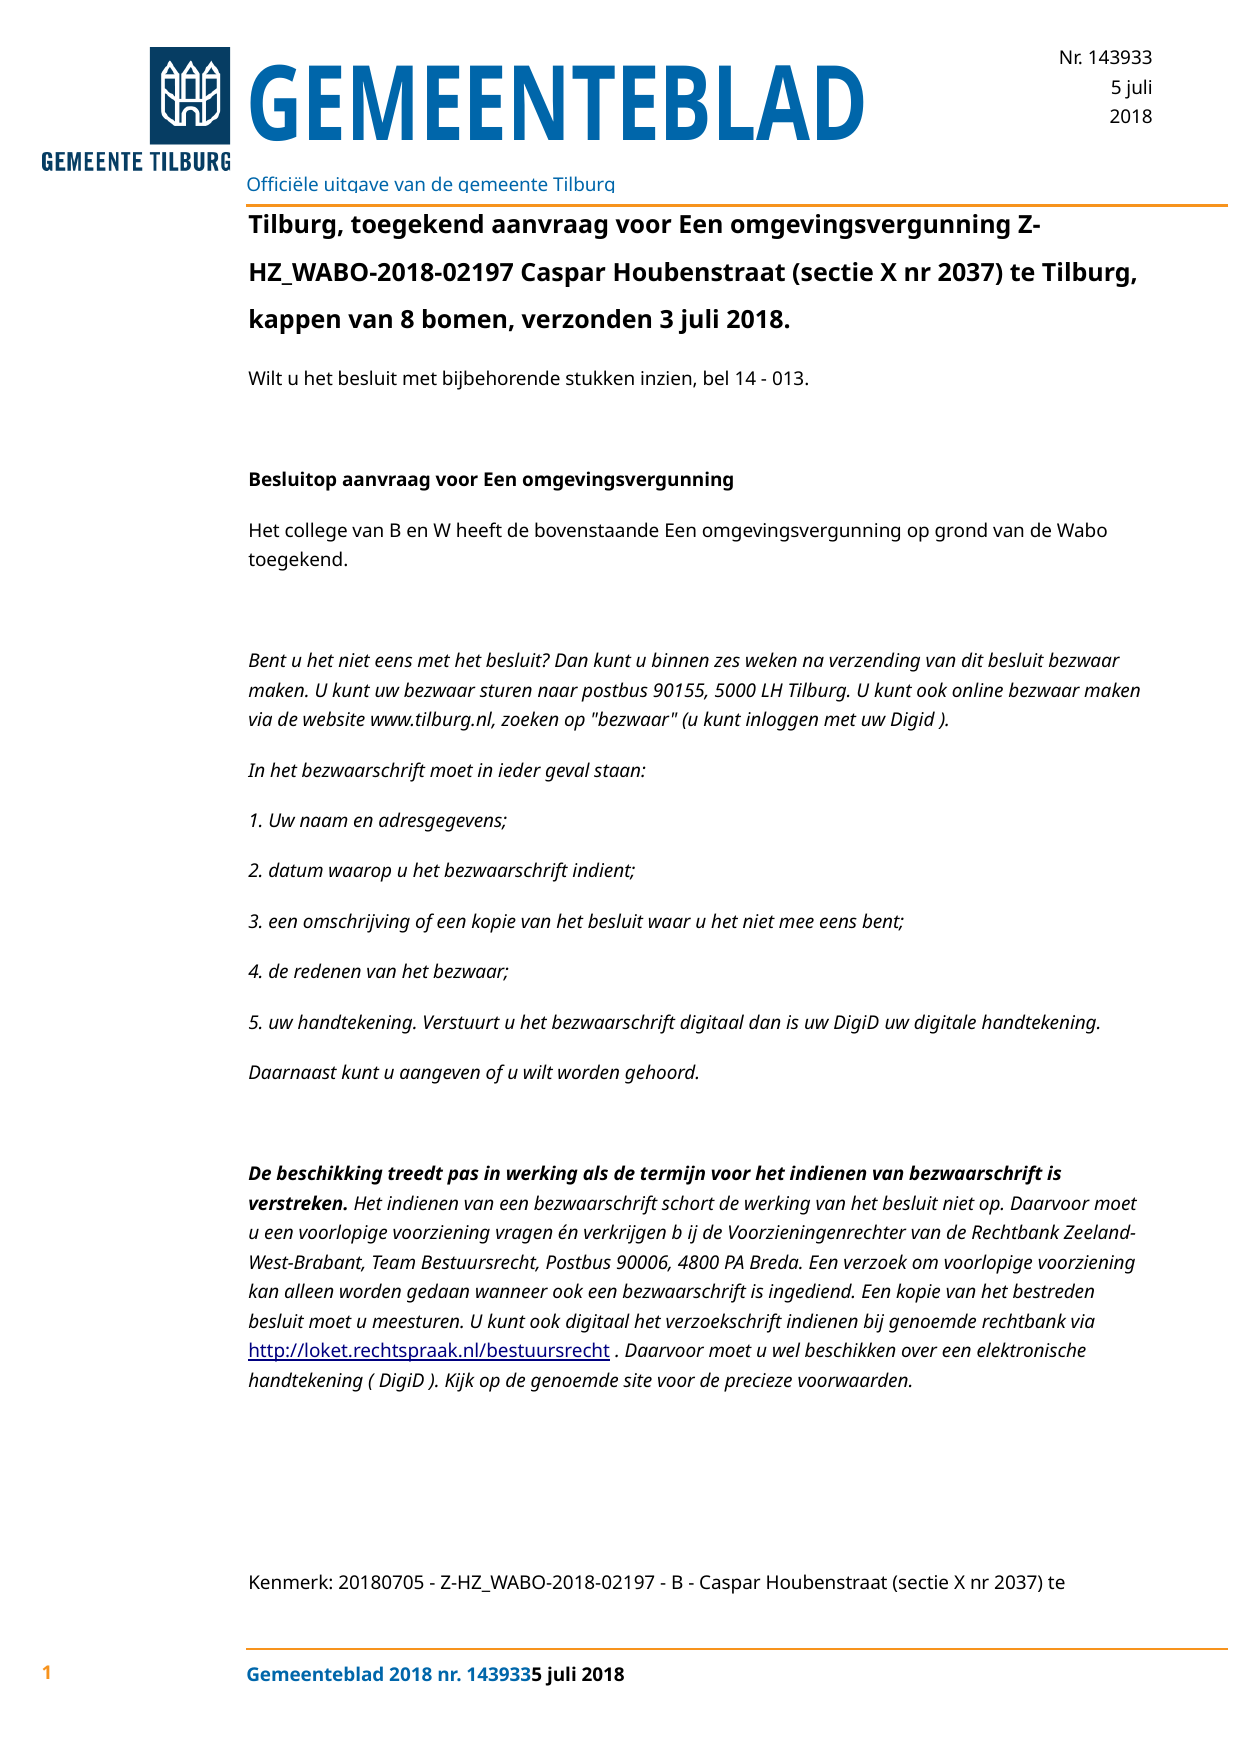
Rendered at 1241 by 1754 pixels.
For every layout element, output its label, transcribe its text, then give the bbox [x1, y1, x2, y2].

text 4. de redenen van het bezwaar; [248, 958, 1152, 984]
text Daarnaast kunt u aangeven of u wilt worden gehoord. [248, 1059, 1152, 1085]
text Het college van B en W heeft de bovenstaande Een omgevingsvergunning op grond van de Wabo toegekend. [248, 517, 1152, 572]
text Kenmerk: 20180705 - Z-HZ_WABO-2018-02197 - B - Caspar Houbenstraat (sectie X nr 2037) te [248, 1569, 1152, 1594]
text Besluitop aanvraag voor Een omgevingsvergunning [248, 466, 1152, 492]
text Tilburg, toegekend aanvraag voor Een omgevingsvergunning Z-HZ_WABO-2018-02197 Caspar Houbenstraat (sectie X nr 2037) te Tilburg, kappen van 8 bomen, verzonden 3 juli 2018. [248, 207, 1152, 336]
text 5. uw handtekening. Verstuurt u het bezwaarschrift digitaal dan is uw DigiD uw digitale handtekening. [248, 1009, 1152, 1034]
text 3. een omschrijving of een kopie van het besluit waar u het niet mee eens bent; [248, 908, 1152, 934]
text Wilt u het besluit met bijbehorende stukken inzien, bel 14 - 013. [248, 366, 1152, 391]
text 1. Uw naam en adresgegevens; [248, 807, 1152, 833]
text 2. datum waarop u het bezwaarschrift indient; [248, 858, 1152, 883]
picture [41, 47, 231, 172]
text De beschikking treedt pas in werking als de termijn voor het indienen van bezwaarschrift is verstreken. Het indienen van een bezwaarschrift schort de werking van het besluit niet op. Daarvoor moet u een voorlopige voorziening vragen én verkrijgen b ij de Voorzieningenrechter van de Rechtbank Zeeland-West-Brabant, Team Bestuursrecht, Postbus 90006, 4800 PA Breda. Een verzoek om voorlopige voorziening kan alleen worden gedaan wanneer ook een bezwaarschrift is ingediend. Een kopie van het bestreden besluit moet u meesturen. U kunt ook digitaal het verzoekschrift indienen bij genoemde rechtbank via http://loket.rechtspraak.nl/bestuursrecht . Daarvoor moet u wel beschikken over een elektronische handtekening ( DigiD ). Kijk op de genoemde site voor de precieze voorwaarden. [248, 1160, 1152, 1393]
text Bent u het niet eens met het besluit? Dan kunt u binnen zes weken na verzending van dit besluit bezwaar maken. U kunt uw bezwaar sturen naar postbus 90155, 5000 LH Tilburg. U kunt ook online bezwaar maken via de website www.tilburg.nl, zoeken op "bezwaar" (u kunt inloggen met uw Digid ). [248, 647, 1152, 732]
text In het bezwaarschrift moet in ieder geval staan: [248, 757, 1152, 782]
